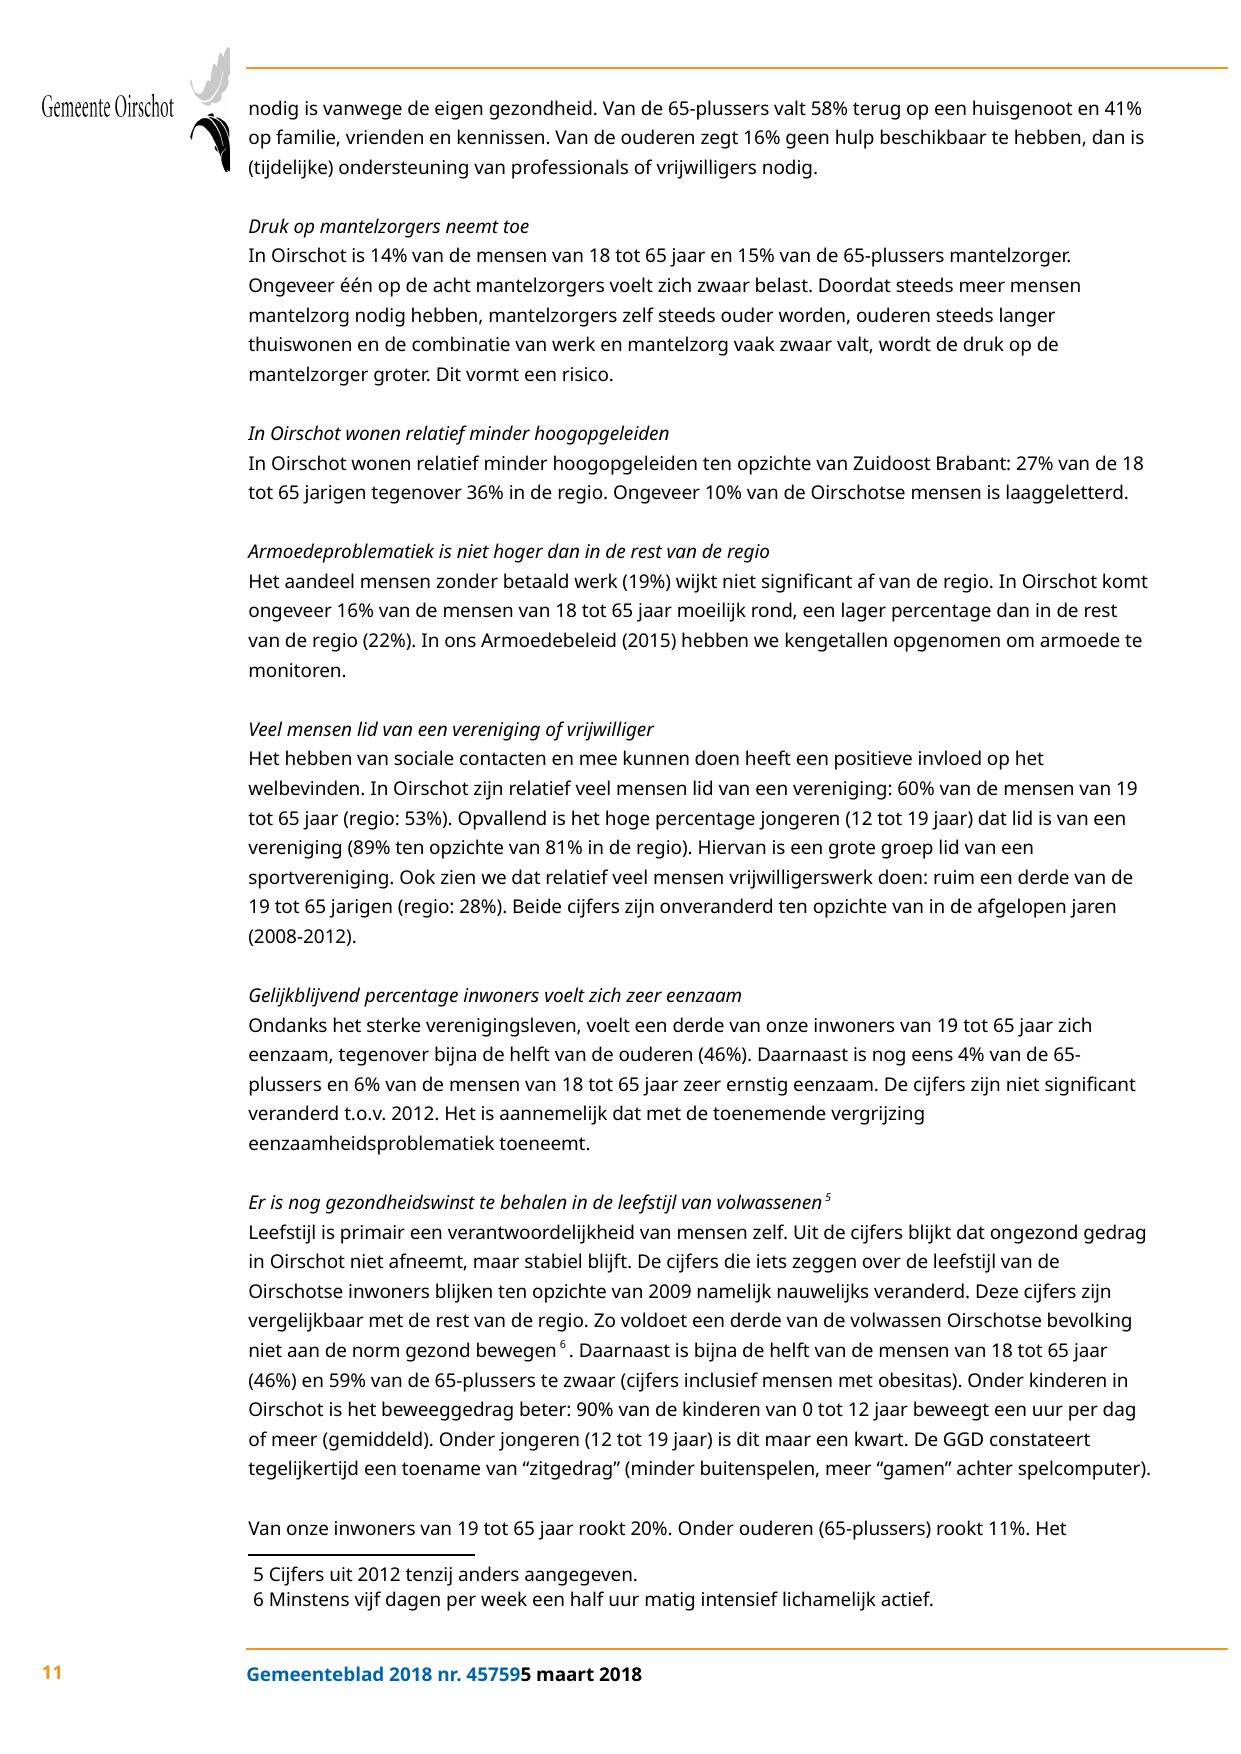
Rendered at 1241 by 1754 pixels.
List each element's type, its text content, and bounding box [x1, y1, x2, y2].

text Armoedeproblematiek is niet hoger dan in de rest van de regio [248, 538, 1152, 564]
text In Oirschot is 14% van de mensen van 18 tot 65 jaar en 15% van de 65-plussers mantelzorger. Ongeveer één op de acht mantelzorgers voelt zich zwaar belast. Doordat steeds meer mensen mantelzorg nodig hebben, mantelzorgers zelf steeds ouder worden, ouderen steeds langer thuiswonen en de combinatie van werk en mantelzorg vaak zwaar valt, wordt de druk op de mantelzorger groter. Dit vormt een risico. [248, 243, 1152, 387]
text nodig is vanwege de eigen gezondheid. Van de 65-plussers valt 58% terug op een huisgenoot en 41% op familie, vrienden en kennissen. Van de ouderen zegt 16% geen hulp beschikbaar te hebben, dan is (tijdelijke) ondersteuning van professionals of vrijwilligers nodig. [248, 95, 1152, 180]
text Van onze inwoners van 19 tot 65 jaar rookt 20%. Onder ouderen (65-plussers) rookt 11%. Het [248, 1515, 1152, 1541]
text Cijfers uit 2012 tenzij anders aangegeven. [248, 1561, 1152, 1586]
text In Oirschot wonen relatief minder hoogopgeleiden [248, 420, 1152, 446]
text Het hebben van sociale contacten en mee kunnen doen heeft een positieve invloed op het welbevinden. In Oirschot zijn relatief veel mensen lid van een vereniging: 60% van de mensen van 19 tot 65 jaar (regio: 53%). Opvallend is het hoge percentage jongeren (12 tot 19 jaar) dat lid is van een vereniging (89% ten opzichte van 81% in de regio). Hiervan is een grote groep lid van een sportvereniging. Ook zien we dat relatief veel mensen vrijwilligerswerk doen: ruim een derde van de 19 tot 65 jarigen (regio: 28%). Beide cijfers zijn onveranderd ten opzichte van in de afgelopen jaren (2008-2012). [248, 746, 1152, 949]
text Minstens vijf dagen per week een half uur matig intensief lichamelijk actief. [248, 1586, 1152, 1612]
text Ondanks het sterke verenigingsleven, voelt een derde van onze inwoners van 19 tot 65 jaar zich eenzaam, tegenover bijna de helft van de ouderen (46%). Daarnaast is nog eens 4% van de 65-plussers en 6% van de mensen van 18 tot 65 jaar zeer ernstig eenzaam. De cijfers zijn niet significant veranderd t.o.v. 2012. Het is aannemelijk dat met de toenemende vergrijzing eenzaamheidsproblematiek toeneemt. [248, 1012, 1152, 1156]
text Leefstijl is primair een verantwoordelijkheid van mensen zelf. Uit de cijfers blijkt dat ongezond gedrag in Oirschot niet afneemt, maar stabiel blijft. De cijfers die iets zeggen over de leefstijl van de Oirschotse inwoners blijken ten opzichte van 2009 namelijk nauwelijks veranderd. Deze cijfers zijn vergelijkbaar met de rest van de regio. Zo voldoet een derde van de volwassen Oirschotse bevolking niet aan de norm gezond bewegen. Daarnaast is bijna de helft van de mensen van 18 tot 65 jaar (46%) en 59% van de 65-plussers te zwaar (cijfers inclusief mensen met obesitas). Onder kinderen in Oirschot is het beweeggedrag beter: 90% van de kinderen van 0 tot 12 jaar beweegt een uur per dag of meer (gemiddeld). Onder jongeren (12 tot 19 jaar) is dit maar een kwart. De GGD constateert tegelijkertijd een toename van “zitgedrag” (minder buitenspelen, meer “gamen” achter spelcomputer). [248, 1219, 1152, 1481]
text Veel mensen lid van een vereniging of vrijwilliger [248, 716, 1152, 742]
text Gelijkblijvend percentage inwoners voelt zich zeer eenzaam [248, 982, 1152, 1008]
picture [41, 47, 231, 172]
text In Oirschot wonen relatief minder hoogopgeleiden ten opzichte van Zuidoost Brabant: 27% van de 18 tot 65 jarigen tegenover 36% in de regio. Ongeveer 10% van de Oirschotse mensen is laaggeletterd. [248, 450, 1152, 505]
text Het aandeel mensen zonder betaald werk (19%) wijkt niet significant af van de regio. In Oirschot komt ongeveer 16% van de mensen van 18 tot 65 jaar moeilijk rond, een lager percentage dan in de rest van de regio (22%). In ons Armoedebeleid (2015) hebben we kengetallen opgenomen om armoede te monitoren. [248, 568, 1152, 683]
text Druk op mantelzorgers neemt toe [248, 213, 1152, 239]
text Er is nog gezondheidswinst te behalen in de leefstijl van volwassenen [248, 1189, 1152, 1215]
